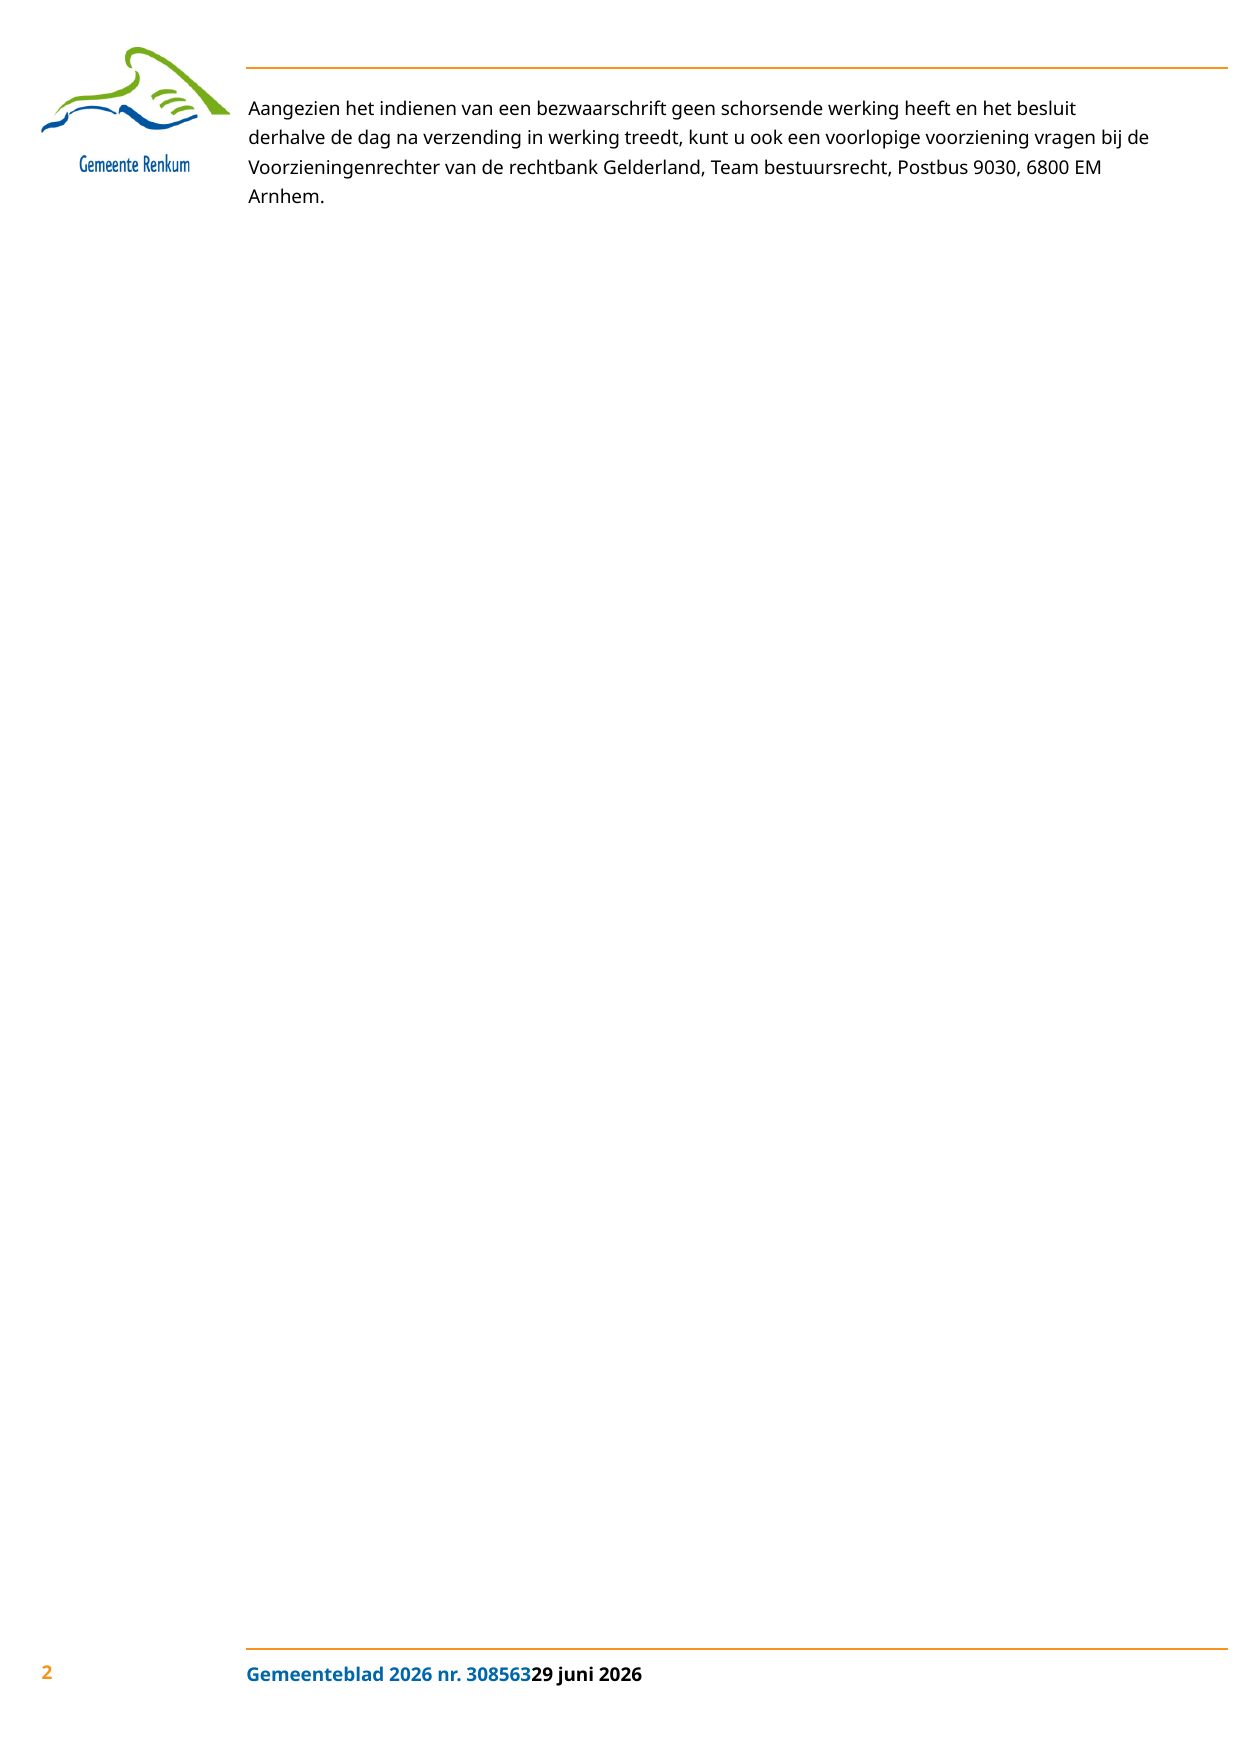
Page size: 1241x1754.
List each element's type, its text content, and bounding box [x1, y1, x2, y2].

text Aangezien het indienen van een bezwaarschrift geen schorsende werking heeft en het besluit derhalve de dag na verzending in werking treedt, kunt u ook een voorlopige voorziening vragen bij de Voorzieningenrechter van de rechtbank Gelderland, Team bestuursrecht, Postbus 9030, 6800 EM Arnhem. [248, 95, 1152, 209]
picture [41, 47, 231, 172]
